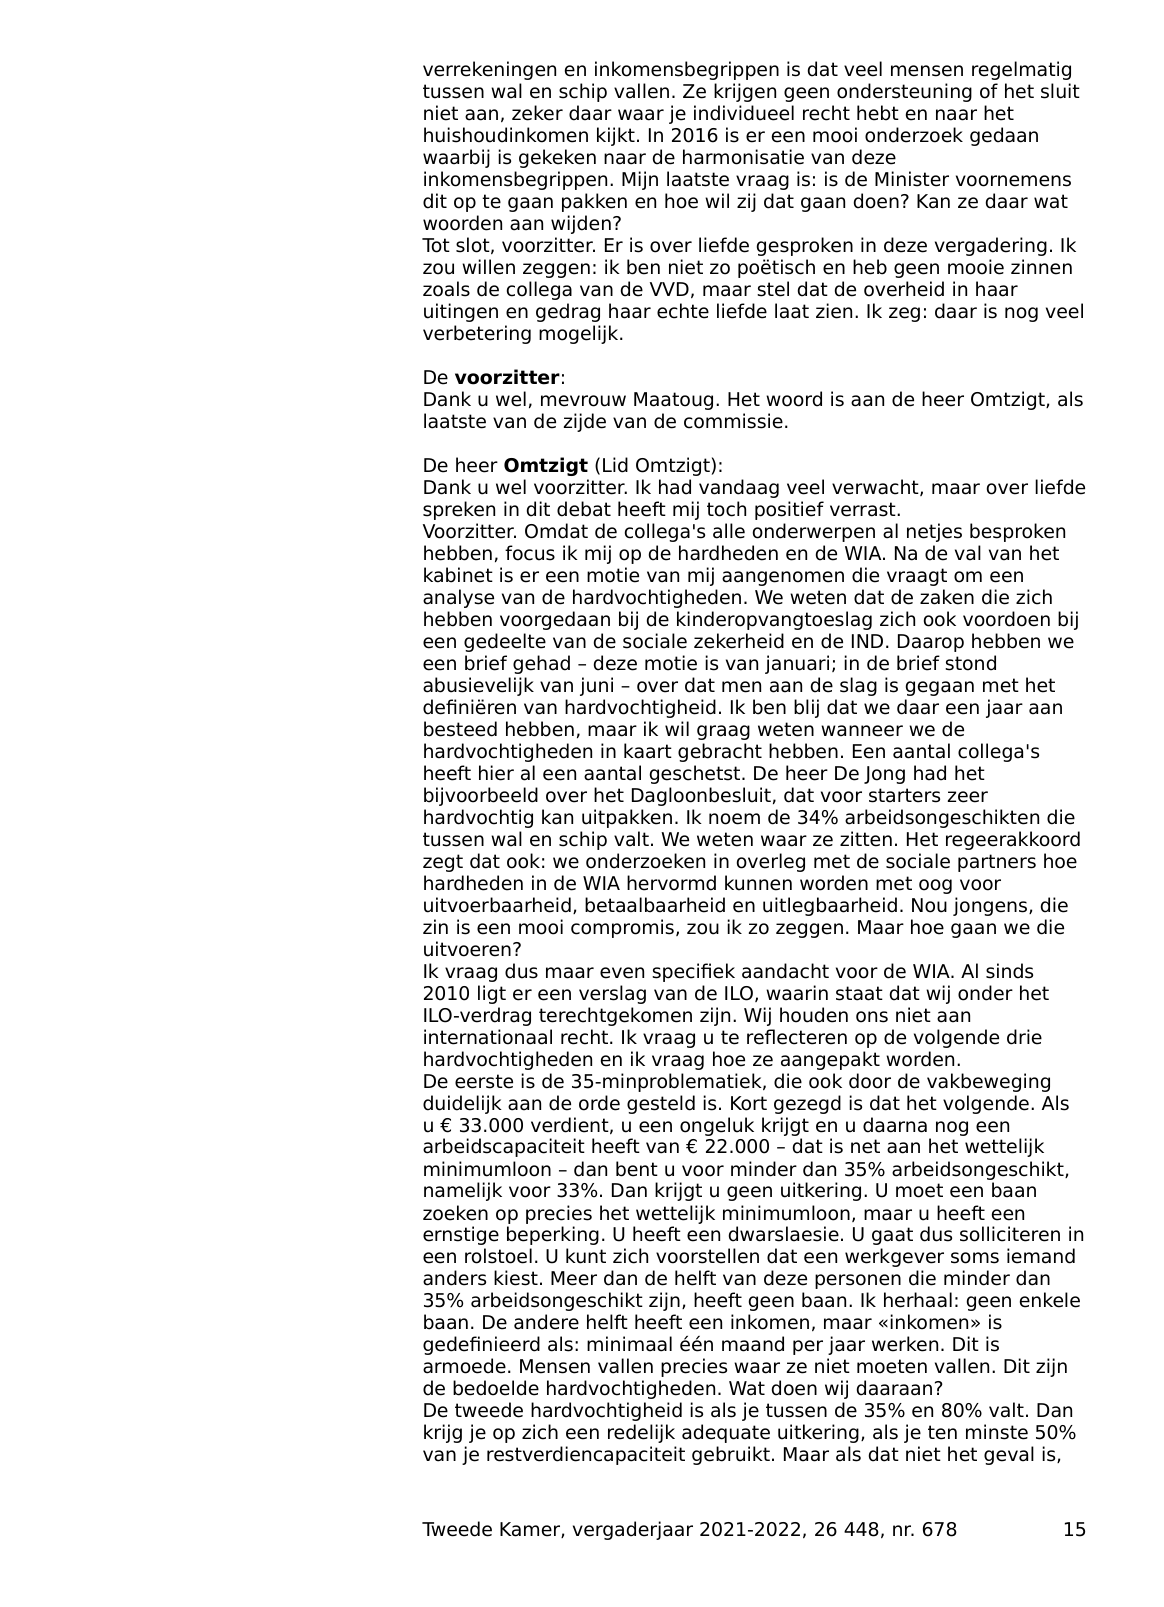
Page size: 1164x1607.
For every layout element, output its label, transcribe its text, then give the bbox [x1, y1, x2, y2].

text Dank u wel, mevrouw Maatoug. Het woord is aan de heer Omtzigt, als laatste van de zijde van de commissie. [422, 389, 1087, 433]
text verrekeningen en inkomensbegrippen is dat veel mensen regelmatig tussen wal en schip vallen. Ze krijgen geen ondersteuning of het sluit niet aan, zeker daar waar je individueel recht hebt en naar het huishoudinkomen kijkt. In 2016 is er een mooi onderzoek gedaan waarbij is gekeken naar de harmonisatie van deze inkomensbegrippen. Mijn laatste vraag is: is de Minister voornemens dit op te gaan pakken en hoe wil zij dat gaan doen? Kan ze daar wat woorden aan wijden? [422, 59, 1087, 235]
text De voorzitter: [422, 367, 1087, 389]
text De heer Omtzigt (Lid Omtzigt): [422, 455, 1087, 477]
text De tweede hardvochtigheid is als je tussen de 35% en 80% valt. Dan krijg je op zich een redelijk adequate uitkering, als je ten minste 50% van je restverdiencapaciteit gebruikt. Maar als dat niet het geval is, [422, 1400, 1087, 1466]
text Voorzitter. Omdat de collega's alle onderwerpen al netjes besproken hebben, focus ik mij op de hardheden en de WIA. Na de val van het kabinet is er een motie van mij aangenomen die vraagt om een analyse van de hardvochtigheden. We weten dat de zaken die zich hebben voorgedaan bij de kinderopvangtoeslag zich ook voordoen bij een gedeelte van de sociale zekerheid en de IND. Daarop hebben we een brief gehad – deze motie is van januari; in de brief stond abusievelijk van juni – over dat men aan de slag is gegaan met het definiëren van hardvochtigheid. Ik ben blij dat we daar een jaar aan besteed hebben, maar ik wil graag weten wanneer we de hardvochtigheden in kaart gebracht hebben. Een aantal collega's heeft hier al een aantal geschetst. De heer De Jong had het bijvoorbeeld over het Dagloonbesluit, dat voor starters zeer hardvochtig kan uitpakken. Ik noem de 34% arbeidsongeschikten die tussen wal en schip valt. We weten waar ze zitten. Het regeerakkoord zegt dat ook: we onderzoeken in overleg met de sociale partners hoe hardheden in de WIA hervormd kunnen worden met oog voor uitvoerbaarheid, betaalbaarheid en uitlegbaarheid. Nou jongens, die zin is een mooi compromis, zou ik zo zeggen. Maar hoe gaan we die uitvoeren? [422, 521, 1087, 961]
text De eerste is de 35-minproblematiek, die ook door de vakbeweging duidelijk aan de orde gesteld is. Kort gezegd is dat het volgende. Als u € 33.000 verdient, u een ongeluk krijgt en u daarna nog een arbeidscapaciteit heeft van € 22.000 – dat is net aan het wettelijk minimumloon – dan bent u voor minder dan 35% arbeidsongeschikt, namelijk voor 33%. Dan krijgt u geen uitkering. U moet een baan zoeken op precies het wettelijk minimumloon, maar u heeft een ernstige beperking. U heeft een dwarslaesie. U gaat dus solliciteren in een rolstoel. U kunt zich voorstellen dat een werkgever soms iemand anders kiest. Meer dan de helft van deze personen die minder dan 35% arbeidsongeschikt zijn, heeft geen baan. Ik herhaal: geen enkele baan. De andere helft heeft een inkomen, maar «inkomen» is gedefinieerd als: minimaal één maand per jaar werken. Dit is armoede. Mensen vallen precies waar ze niet moeten vallen. Dit zijn de bedoelde hardvochtigheden. Wat doen wij daaraan? [422, 1071, 1087, 1400]
text Dank u wel voorzitter. Ik had vandaag veel verwacht, maar over liefde spreken in dit debat heeft mij toch positief verrast. [422, 477, 1087, 521]
text Tot slot, voorzitter. Er is over liefde gesproken in deze vergadering. Ik zou willen zeggen: ik ben niet zo poëtisch en heb geen mooie zinnen zoals de collega van de VVD, maar stel dat de overheid in haar uitingen en gedrag haar echte liefde laat zien. Ik zeg: daar is nog veel verbetering mogelijk. [422, 235, 1087, 345]
text Ik vraag dus maar even specifiek aandacht voor de WIA. Al sinds 2010 ligt er een verslag van de ILO, waarin staat dat wij onder het ILO-verdrag terechtgekomen zijn. Wij houden ons niet aan internationaal recht. Ik vraag u te reflecteren op de volgende drie hardvochtigheden en ik vraag hoe ze aangepakt worden. [422, 961, 1087, 1071]
